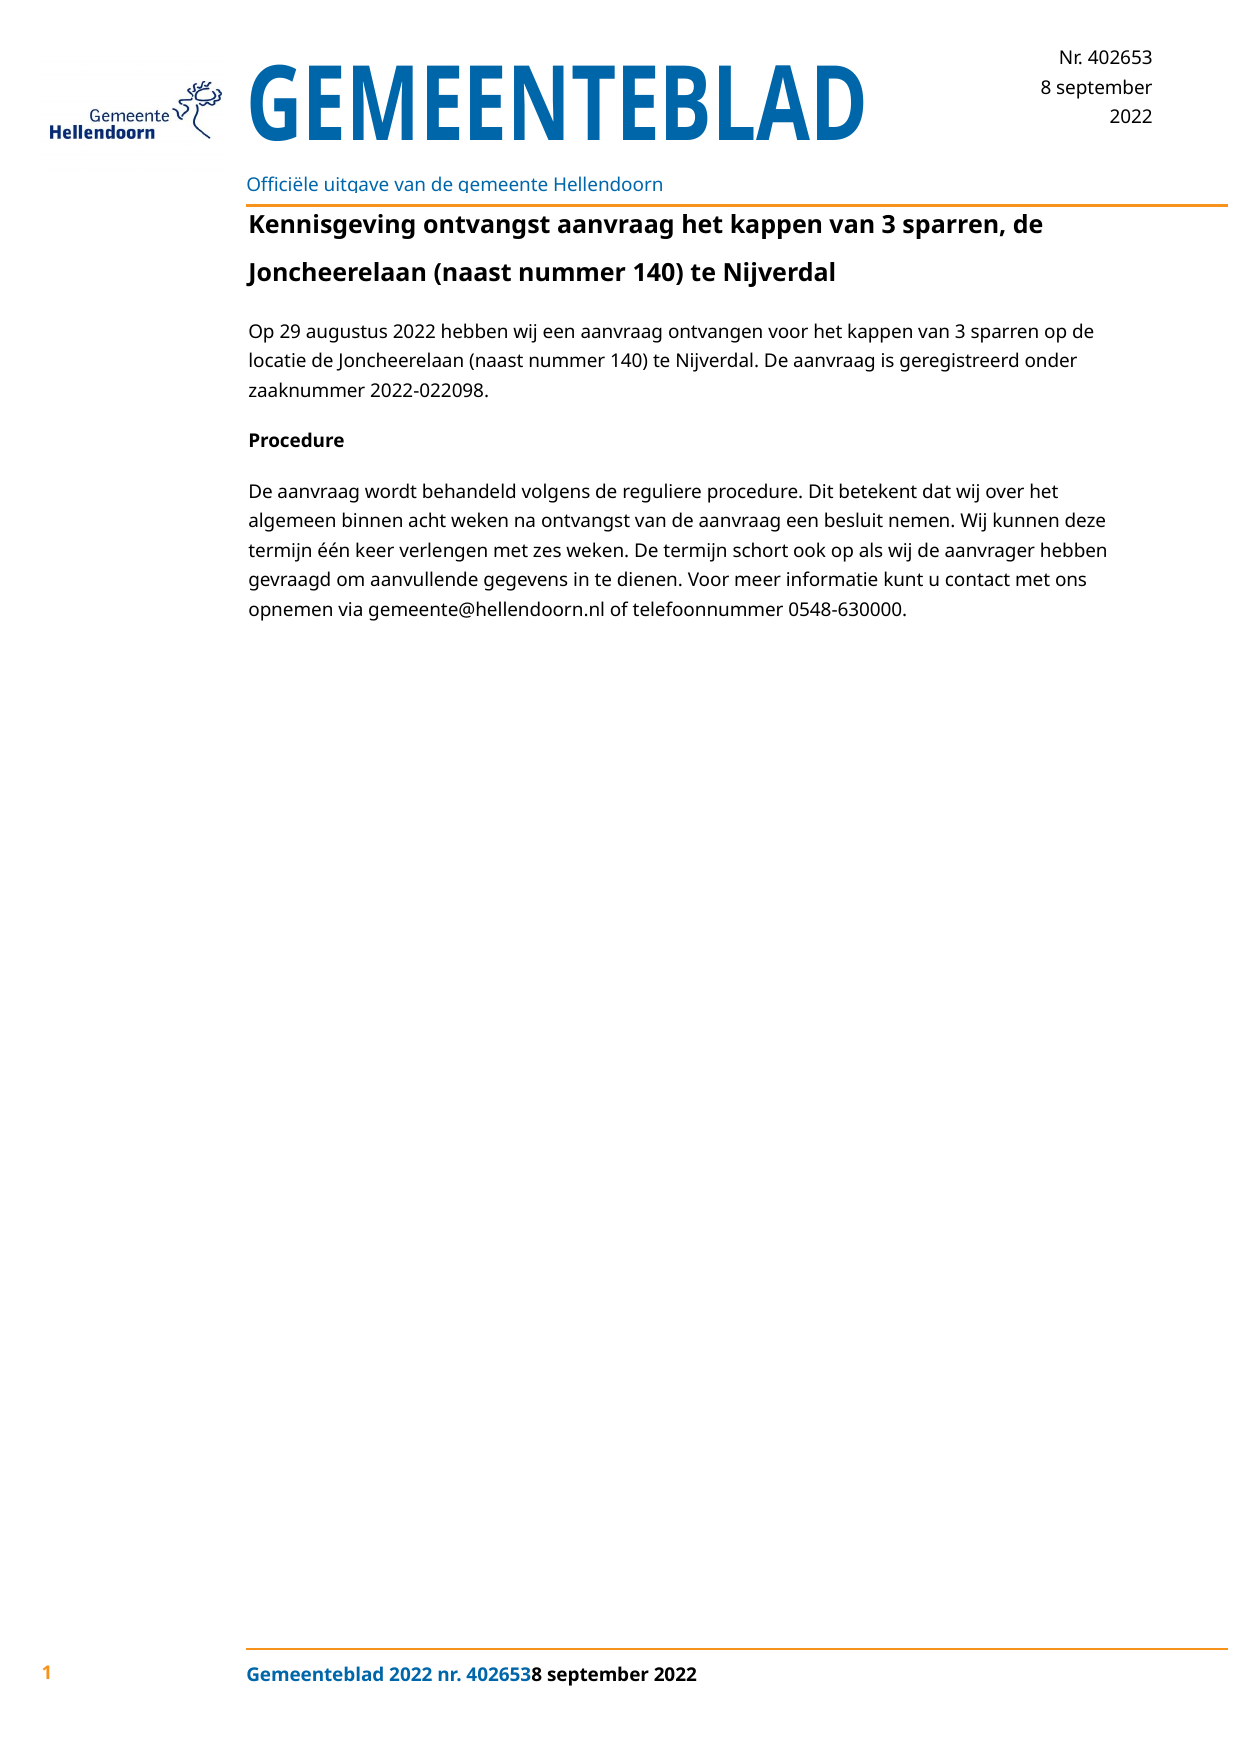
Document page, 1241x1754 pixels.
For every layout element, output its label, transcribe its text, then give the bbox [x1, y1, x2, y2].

text Kennisgeving ontvangst aanvraag het kappen van 3 sparren, de Joncheerelaan (naast nummer 140) te Nijverdal [248, 207, 1152, 288]
picture [41, 47, 231, 172]
text De aanvraag wordt behandeld volgens de reguliere procedure. Dit betekent dat wij over het algemeen binnen acht weken na ontvangst van de aanvraag een besluit nemen. Wij kunnen deze termijn één keer verlengen met zes weken. De termijn schort ook op als wij de aanvrager hebben gevraagd om aanvullende gegevens in te dienen. Voor meer informatie kunt u contact met ons opnemen via gemeente@hellendoorn.nl of telefoonnummer 0548-630000. [248, 478, 1152, 622]
text Op 29 augustus 2022 hebben wij een aanvraag ontvangen voor het kappen van 3 sparren op de locatie de Joncheerelaan (naast nummer 140) te Nijverdal. De aanvraag is geregistreerd onder zaaknummer 2022-022098. [248, 318, 1152, 403]
text Procedure [248, 427, 1152, 453]
